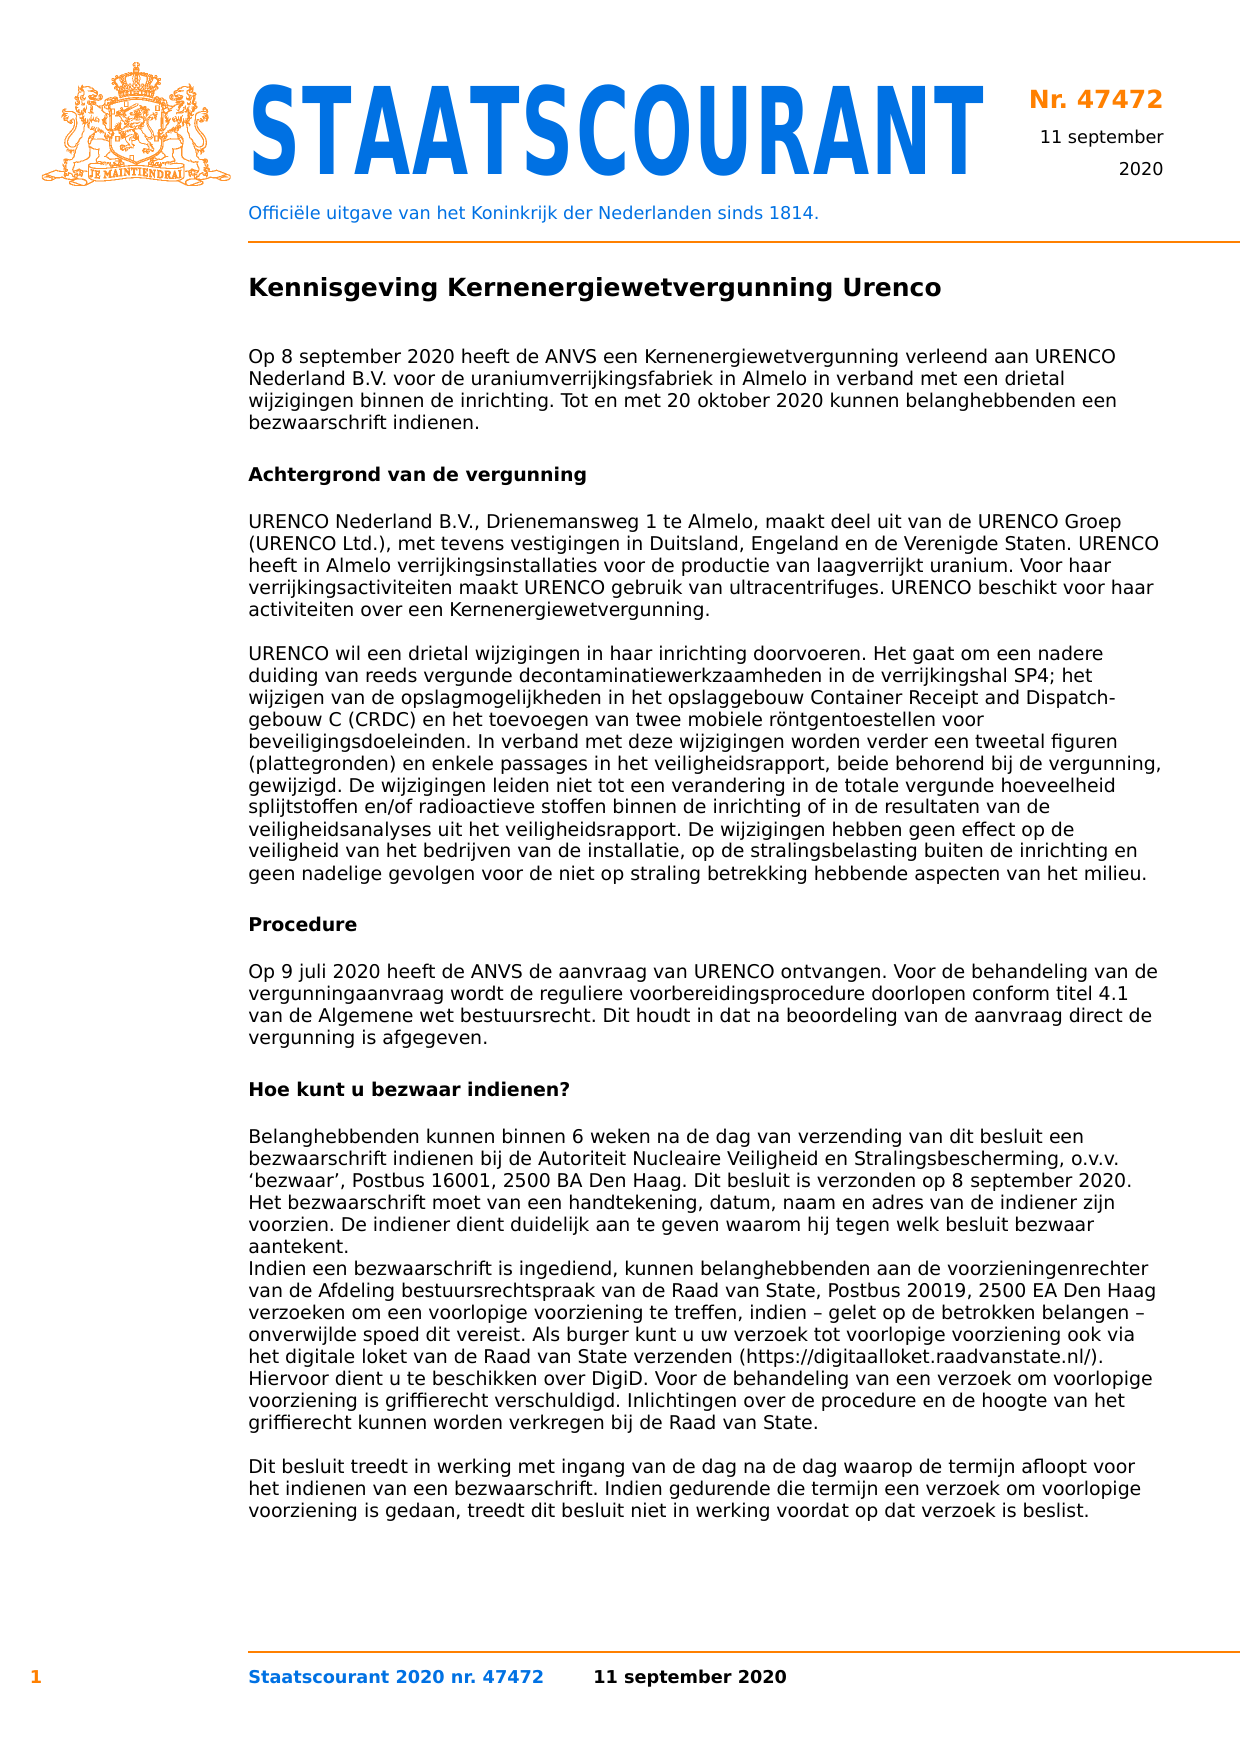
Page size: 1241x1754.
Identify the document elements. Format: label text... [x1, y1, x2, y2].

table_header Nr. 47472 [998, 62, 1240, 121]
subtitle Procedure [248, 914, 1163, 936]
text Op 9 juli 2020 heeft de ANVS de aanvraag van URENCO ontvangen. Voor de behandeling van de vergunningaanvraag wordt de reguliere voorbereidingsprocedure doorlopen conform titel 4.1 van de Algemene wet bestuursrecht. Dit houdt in dat na beoordeling van de aanvraag direct de vergunning is afgegeven. [248, 961, 1163, 1049]
text Indien een bezwaarschrift is ingediend, kunnen belanghebbenden aan de voorzieningenrechter van de Afdeling bestuursrechtspraak van de Raad van State, Postbus 20019, 2500 EA Den Haag verzoeken om een voorlopige voorziening te treffen, indien – gelet op de betrokken belangen – onverwijlde spoed dit vereist. Als burger kunt u uw verzoek tot voorlopige voorziening ook via het digitale loket van de Raad van State verzenden (https://digitaalloket.raadvanstate.nl/). Hiervoor dient u te beschikken over DigiD. Voor de behandeling van een verzoek om voorlopige voorziening is griffierecht verschuldigd. Inlichtingen over de procedure en de hoogte van het griffierecht kunnen worden verkregen bij de Raad van State. [248, 1258, 1163, 1434]
text URENCO wil een drietal wijzigingen in haar inrichting doorvoeren. Het gaat om een nadere duiding van reeds vergunde decontaminatiewerkzaamheden in de verrijkingshal SP4; het wijzigen van de opslagmogelijkheden in het opslaggebouw Container Receipt and Dispatch-gebouw C (CRDC) en het toevoegen van twee mobiele röntgentoestellen voor beveiligingsdoeleinden. In verband met deze wijzigingen worden verder een tweetal figuren (plattegronden) en enkele passages in het veiligheidsrapport, beide behorend bij de vergunning, gewijzigd. De wijzigingen leiden niet tot een verandering in de totale vergunde hoeveelheid splijtstoffen en/of radioactieve stoffen binnen de inrichting of in de resultaten van de veiligheidsanalyses uit het veiligheidsrapport. De wijzigingen hebben geen effect op de veiligheid van het bedrijven van de installatie, op de stralingsbelasting buiten de inrichting en geen nadelige gevolgen voor de niet op straling betrekking hebbende aspecten van het milieu. [248, 643, 1163, 884]
subtitle Achtergrond van de vergunning [248, 464, 1163, 486]
text Belanghebbenden kunnen binnen 6 weken na de dag van verzending van dit besluit een bezwaarschrift indienen bij de Autoriteit Nucleaire Veiligheid en Stralingsbescherming, o.v.v. ‘bezwaar’, Postbus 16001, 2500 BA Den Haag. Dit besluit is verzonden op 8 september 2020. Het bezwaarschrift moet van een handtekening, datum, naam en adres van de indiener zijn voorzien. De indiener dient duidelijk aan te geven waarom hij tegen welk besluit bezwaar aantekent. [248, 1126, 1163, 1258]
table_header [25, 62, 248, 241]
picture [41, 62, 231, 186]
table_cell Officiële uitgave van het Koninkrijk der Nederlanden sinds 1814. [248, 203, 1240, 241]
subtitle Hoe kunt u bezwaar indienen? [248, 1079, 1163, 1101]
table_cell 2020 [998, 153, 1240, 203]
table_cell 11 september [998, 121, 1240, 153]
subtitle Kennisgeving Kernenergiewetvergunning Urenco [248, 273, 1163, 302]
text URENCO Nederland B.V., Drienemansweg 1 te Almelo, maakt deel uit van de URENCO Groep (URENCO Ltd.), met tevens vestigingen in Duitsland, Engeland en de Verenigde Staten. URENCO heeft in Almelo verrijkingsinstallaties voor de productie van laagverrijkt uranium. Voor haar verrijkingsactiviteiten maakt URENCO gebruik van ultracentrifuges. URENCO beschikt voor haar activiteiten over een Kernenergiewetvergunning. [248, 511, 1163, 621]
text Op 8 september 2020 heeft de ANVS een Kernenergiewetvergunning verleend aan URENCO Nederland B.V. voor de uraniumverrijkingsfabriek in Almelo in verband met een drietal wijzigingen binnen de inrichting. Tot en met 20 oktober 2020 kunnen belanghebbenden een bezwaarschrift indienen. [248, 346, 1163, 434]
table_header STAATSCOURANT [248, 62, 998, 203]
text Dit besluit treedt in werking met ingang van de dag na de dag waarop de termijn afloopt voor het indienen van een bezwaarschrift. Indien gedurende die termijn een verzoek om voorlopige voorziening is gedaan, treedt dit besluit niet in werking voordat op dat verzoek is beslist. [248, 1456, 1163, 1522]
